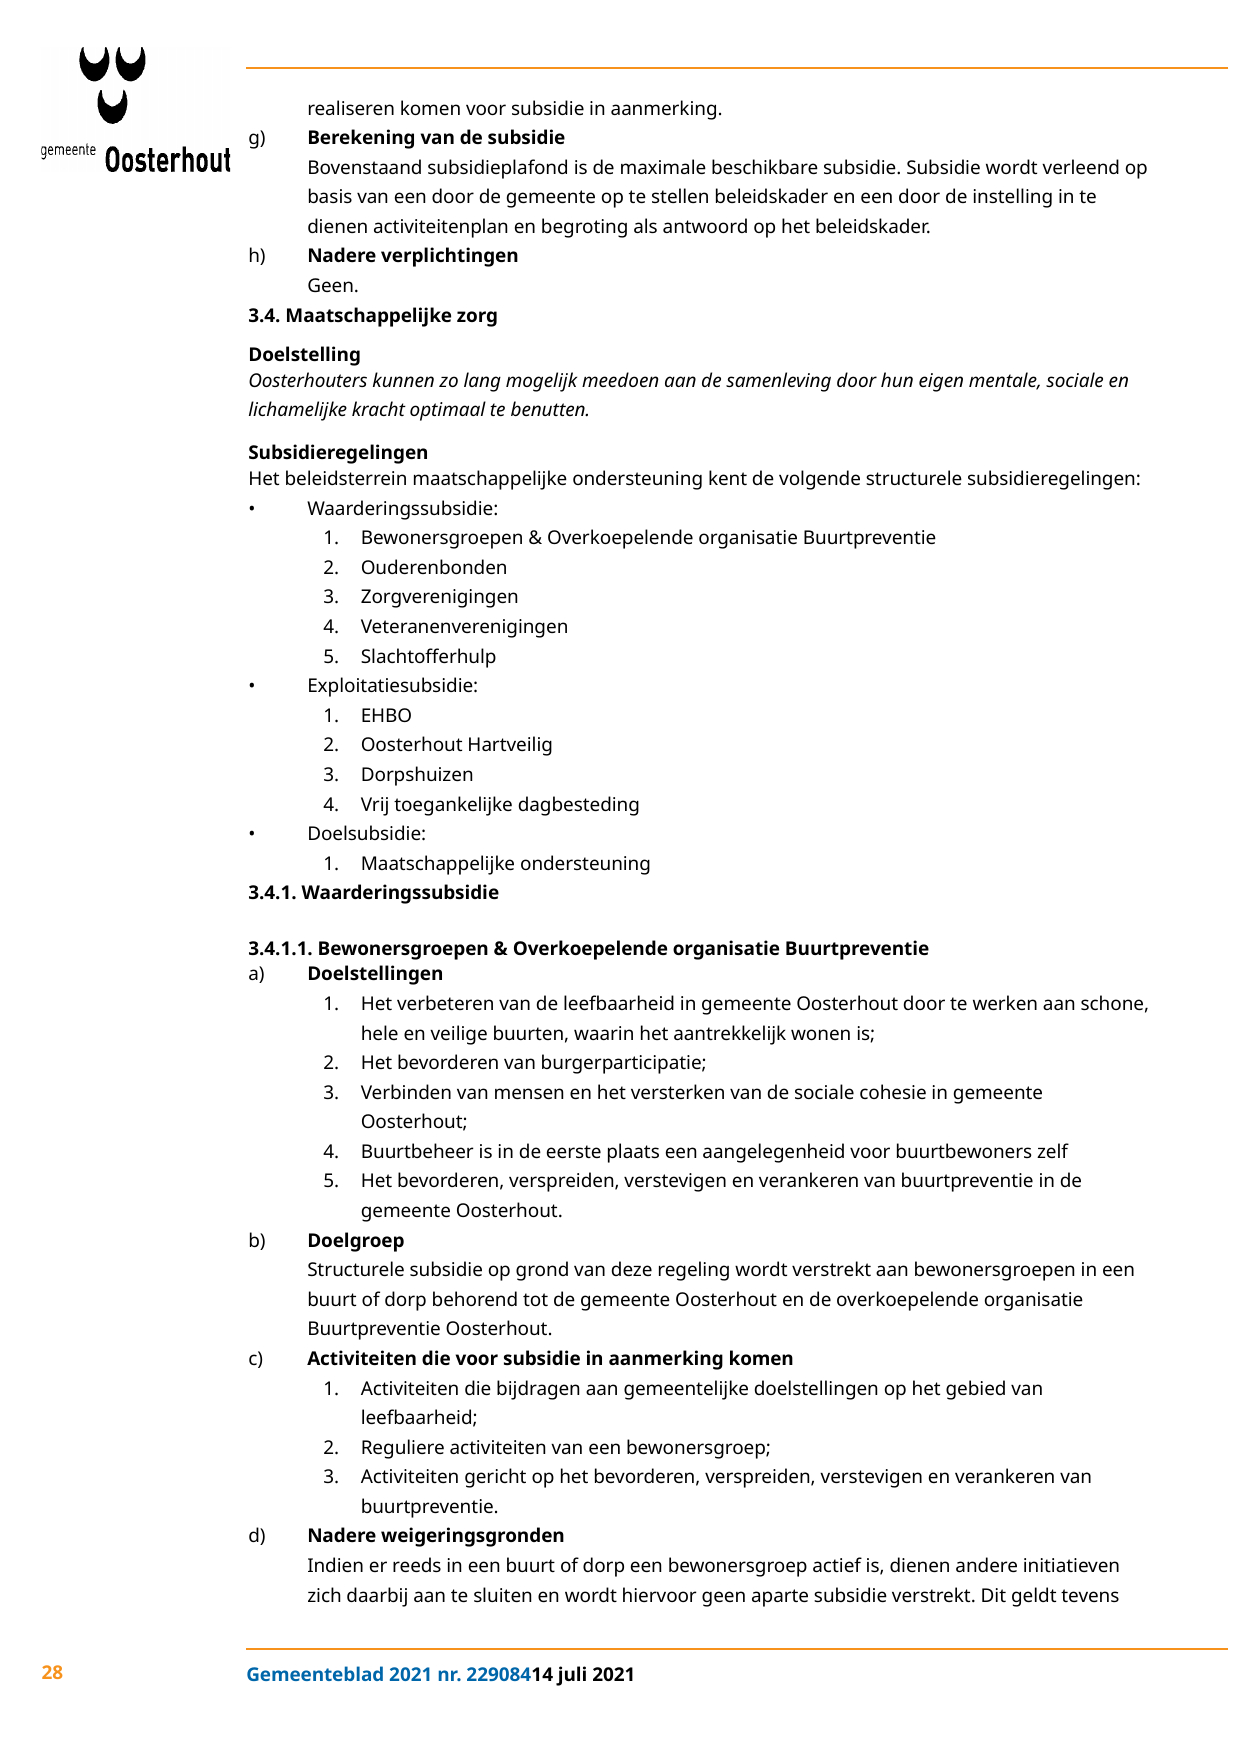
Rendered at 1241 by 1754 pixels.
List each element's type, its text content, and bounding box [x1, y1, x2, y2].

list Berekening van de subsidie [248, 124, 1152, 150]
text 3.4.1. Waarderingssubsidie [248, 879, 1152, 905]
list Bewonersgroepen & Overkoepelende organisatie Buurtpreventie [323, 524, 1152, 550]
text Doelstelling [248, 341, 1152, 367]
list Indien er reeds in een buurt of dorp een bewonersgroep actief is, dienen andere initiatieven zich daarbij aan te sluiten en wordt hiervoor geen aparte subsidie verstrekt. Dit geldt tevens [248, 1552, 1152, 1607]
list Het bevorderen van burgerparticipatie; [323, 1049, 1152, 1075]
list Waarderingssubsidie: [248, 495, 1152, 521]
list Nadere verplichtingen [248, 243, 1152, 268]
picture [41, 47, 231, 172]
list Structurele subsidie op grond van deze regeling wordt verstrekt aan bewonersgroepen in een buurt of dorp behorend tot de gemeente Oosterhout en de overkoepelende organisatie Buurtpreventie Oosterhout. [248, 1256, 1152, 1341]
list Zorgverenigingen [323, 584, 1152, 609]
list Exploitatiesubsidie: [248, 672, 1152, 698]
text 3.4.1.1. Bewonersgroepen & Overkoepelende organisatie Buurtpreventie [248, 935, 1152, 961]
list Reguliere activiteiten van een bewonersgroep; [323, 1434, 1152, 1459]
list Vrij toegankelijke dagbesteding [323, 791, 1152, 816]
list EHBO [323, 702, 1152, 728]
list Geen. [248, 272, 1152, 298]
text 3.4. Maatschappelijke zorg [248, 302, 1152, 328]
list Oosterhout Hartveilig [323, 732, 1152, 757]
list Doelsubsidie: [248, 820, 1152, 846]
text Subsidieregelingen [248, 439, 1152, 465]
list Dorpshuizen [323, 761, 1152, 787]
list Bovenstaand subsidieplafond is de maximale beschikbare subsidie. Subsidie wordt verleend op basis van een door de gemeente op te stellen beleidskader en een door de instelling in te dienen activiteitenplan en begroting als antwoord op het beleidskader. [248, 154, 1152, 239]
list Activiteiten gericht op het bevorderen, verspreiden, verstevigen en verankeren van buurtpreventie. [323, 1463, 1152, 1519]
list Het bevorderen, verspreiden, verstevigen en verankeren van buurtpreventie in de gemeente Oosterhout. [323, 1168, 1152, 1223]
list Maatschappelijke ondersteuning [323, 850, 1152, 876]
list Ouderenbonden [323, 554, 1152, 580]
list Verbinden van mensen en het versterken van de sociale cohesie in gemeente Oosterhout; [323, 1079, 1152, 1134]
list Doelstellingen [248, 961, 1152, 986]
list Slachtofferhulp [323, 643, 1152, 668]
list Het verbeteren van de leefbaarheid in gemeente Oosterhout door te werken aan schone, hele en veilige buurten, waarin het aantrekkelijk wonen is; [323, 990, 1152, 1045]
text Het beleidsterrein maatschappelijke ondersteuning kent de volgende structurele subsidieregelingen: [248, 465, 1152, 491]
text Oosterhouters kunnen zo lang mogelijk meedoen aan de samenleving door hun eigen mentale, sociale en lichamelijke kracht optimaal te benutten. [248, 367, 1152, 422]
list Veteranenverenigingen [323, 613, 1152, 639]
list Doelgroep [248, 1227, 1152, 1252]
list Nadere weigeringsgronden [248, 1523, 1152, 1548]
list realiseren komen voor subsidie in aanmerking. [248, 95, 1152, 121]
list Activiteiten die voor subsidie in aanmerking komen [248, 1345, 1152, 1371]
list Activiteiten die bijdragen aan gemeentelijke doelstellingen op het gebied van leefbaarheid; [323, 1375, 1152, 1430]
list Buurtbeheer is in de eerste plaats een aangelegenheid voor buurtbewoners zelf [323, 1138, 1152, 1164]
